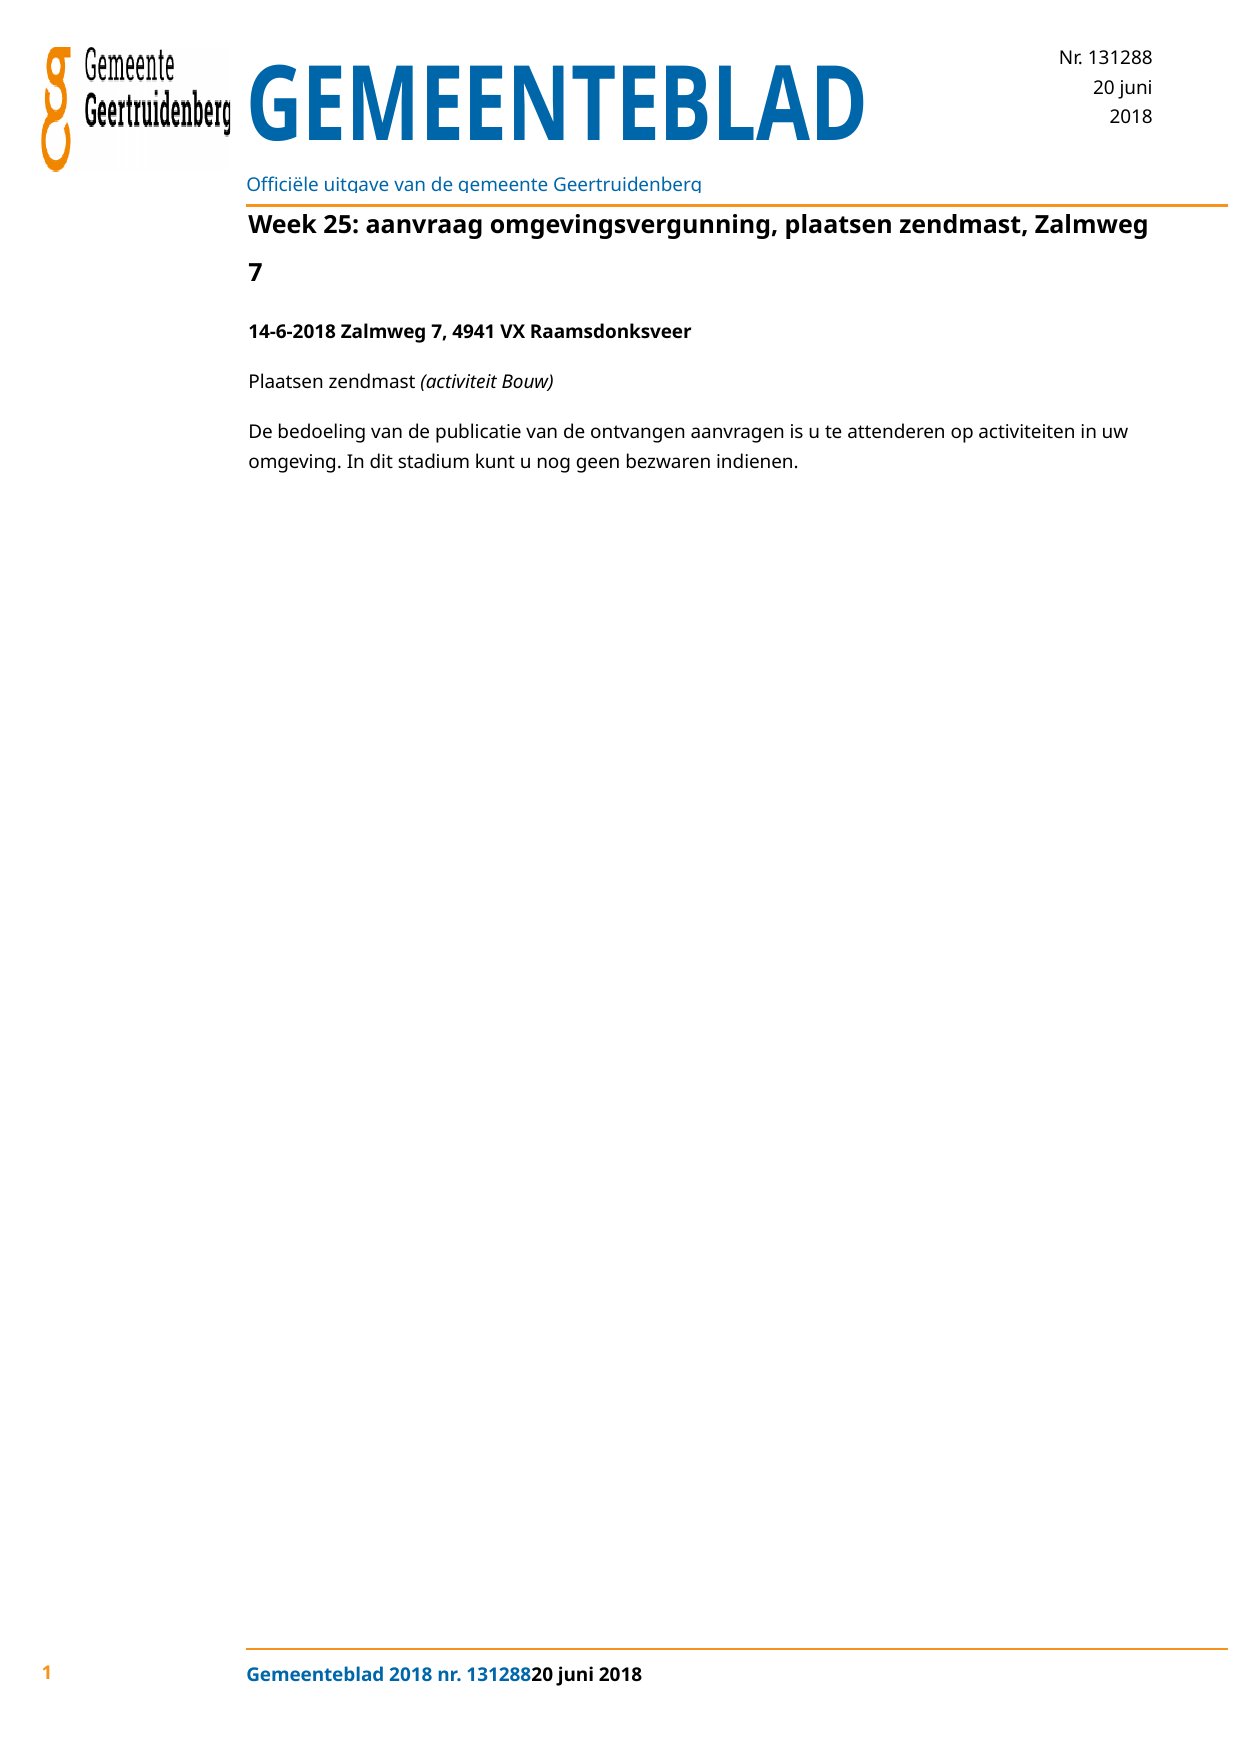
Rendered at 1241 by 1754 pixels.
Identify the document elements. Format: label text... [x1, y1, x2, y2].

picture [41, 47, 231, 172]
text 14-6-2018 Zalmweg 7, 4941 VX Raamsdonksveer [248, 318, 1152, 344]
text Week 25: aanvraag omgevingsvergunning, plaatsen zendmast, Zalmweg 7 [248, 207, 1152, 288]
text De bedoeling van de publicatie van de ontvangen aanvragen is u te attenderen op activiteiten in uw omgeving. In dit stadium kunt u nog geen bezwaren indienen. [248, 419, 1152, 474]
text Plaatsen zendmast (activiteit Bouw) [248, 368, 1152, 394]
